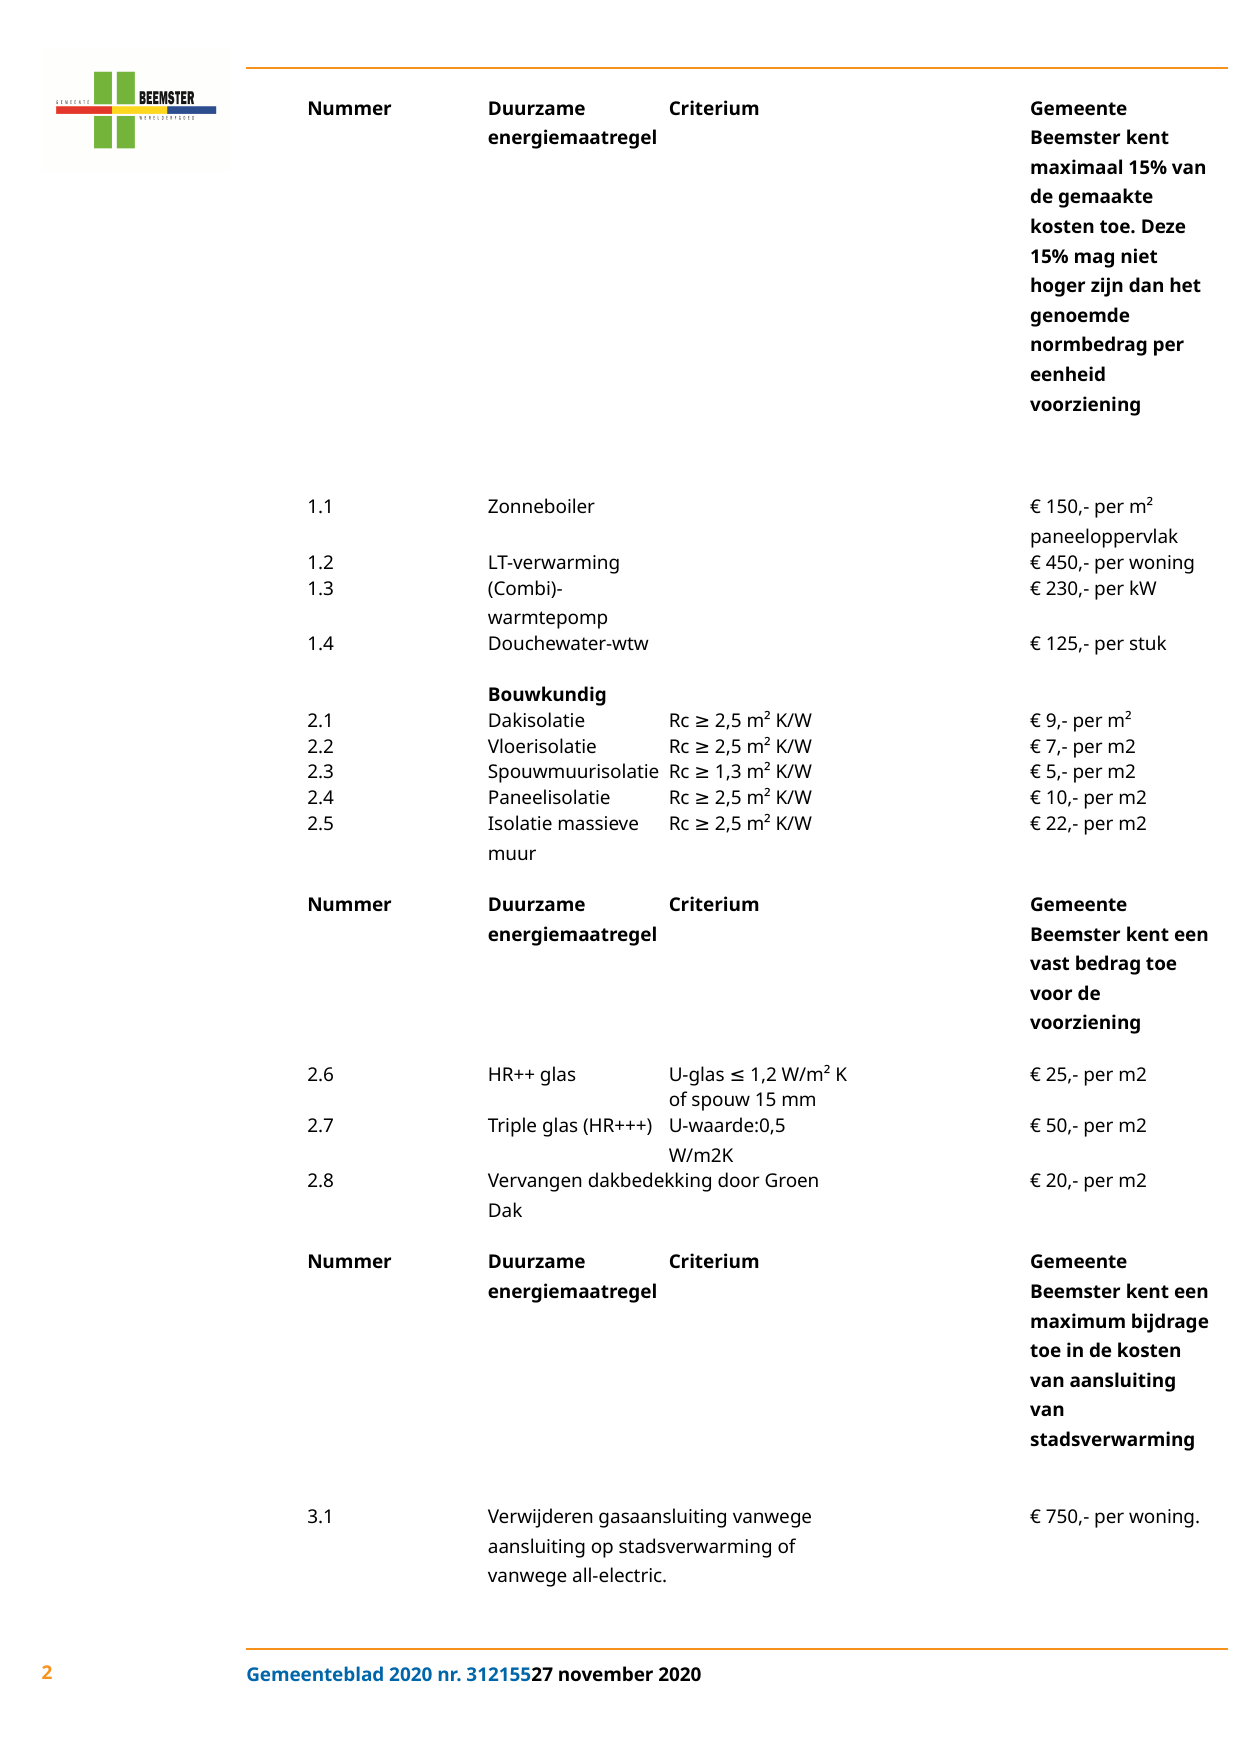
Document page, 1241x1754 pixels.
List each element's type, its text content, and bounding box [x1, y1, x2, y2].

table_cell [849, 1452, 1030, 1478]
table_cell HR++ glas [488, 1061, 668, 1087]
table_cell Spouwmuurisolatie [488, 759, 668, 784]
table_cell 1.1 [307, 494, 488, 549]
table_header Nummer [307, 95, 488, 416]
table_cell [849, 575, 1030, 630]
table_cell [488, 468, 668, 494]
table_cell 2.7 [307, 1113, 488, 1168]
table_cell € 25,- per m2 [1030, 1061, 1211, 1087]
table_cell [1030, 1588, 1211, 1612]
table_cell € 150,- per m² paneeloppervlak [1030, 494, 1211, 549]
table_cell Rc ≥ 1,3 m² K/W [669, 759, 849, 784]
table_header Duurzame energiemaatregel [488, 95, 668, 416]
table_cell [307, 681, 488, 707]
table_cell € 125,- per stuk [1030, 630, 1211, 656]
table_cell € 7,- per m2 [1030, 733, 1211, 759]
table_cell [488, 865, 668, 891]
table_cell Vloerisolatie [488, 733, 668, 759]
table_cell 1.4 [307, 630, 488, 656]
table_cell [669, 681, 849, 707]
table_cell [488, 442, 668, 468]
table_cell [488, 1223, 668, 1249]
table_cell € 230,- per kW [1030, 575, 1211, 630]
table_cell Criterium [669, 891, 849, 1035]
table_cell LT-verwarming [488, 549, 668, 575]
table_cell [849, 656, 1030, 681]
table_cell [1030, 656, 1211, 681]
table_cell [669, 865, 849, 891]
table_cell 1.2 [307, 549, 488, 575]
table_cell Rc ≥ 2,5 m² K/W [669, 707, 849, 733]
table_cell Douchewater-wtw [488, 630, 668, 656]
table_cell [849, 707, 1030, 733]
table_cell € 50,- per m2 [1030, 1113, 1211, 1168]
table_cell 2.4 [307, 784, 488, 810]
table_cell [849, 1478, 1030, 1503]
table_cell [1030, 468, 1211, 494]
table_cell [488, 1087, 668, 1112]
table_cell Gemeente Beemster kent een vast bedrag toe voor de voorziening [1030, 891, 1211, 1035]
table_cell [1030, 442, 1211, 468]
table_cell € 750,- per woning. [1030, 1504, 1211, 1588]
table_cell € 22,- per m2 [1030, 810, 1211, 865]
table_cell [307, 1035, 488, 1061]
table_cell Nummer [307, 891, 488, 1035]
table_cell 2.2 [307, 733, 488, 759]
table_cell Criterium [669, 1249, 849, 1452]
table_cell [849, 1588, 1030, 1612]
table_cell [849, 1504, 1030, 1588]
table_cell [849, 468, 1030, 494]
table_cell [488, 416, 668, 442]
table_cell 2.5 [307, 810, 488, 865]
table_cell Nummer [307, 1249, 488, 1452]
table_cell of spouw 15 mm [669, 1087, 849, 1112]
table_cell 2.6 [307, 1061, 488, 1087]
table_cell [1030, 1087, 1211, 1112]
table_cell [307, 1478, 488, 1503]
picture [41, 47, 231, 172]
table_cell [849, 1035, 1030, 1061]
table_cell [1030, 1223, 1211, 1249]
table_cell [849, 1087, 1030, 1112]
table_cell [849, 1223, 1030, 1249]
table_cell [849, 810, 1030, 865]
table_cell 2.1 [307, 707, 488, 733]
table_cell [849, 494, 1030, 549]
table_cell [669, 1452, 849, 1478]
table_cell [307, 656, 488, 681]
table_cell € 5,- per m2 [1030, 759, 1211, 784]
table_cell [488, 1588, 849, 1612]
table_cell [849, 1061, 1030, 1087]
table_cell [307, 416, 488, 442]
table_cell U-waarde:0,5 W/m2K [669, 1113, 849, 1168]
table_cell Rc ≥ 2,5 m² K/W [669, 733, 849, 759]
table_header Gemeente Beemster kent maximaal 15% van de gemaakte kosten toe. Deze 15% mag niet hoger zijn dan het genoemde normbedrag per eenheid voorziening [1030, 95, 1211, 416]
table_cell [1030, 1478, 1211, 1503]
table_cell [669, 656, 849, 681]
table_cell [307, 442, 488, 468]
table_cell [849, 784, 1030, 810]
table_cell [849, 442, 1030, 468]
table_cell [669, 442, 849, 468]
table_cell [488, 1452, 668, 1478]
table_cell [669, 575, 849, 630]
table_cell [307, 865, 488, 891]
table_cell € 20,- per m2 [1030, 1168, 1211, 1223]
table_cell [849, 891, 1030, 1035]
table_cell [1030, 865, 1211, 891]
table_cell [307, 1087, 488, 1112]
table_cell [307, 468, 488, 494]
table_cell Vervangen dakbedekking door Groen Dak [488, 1168, 849, 1223]
table_cell [849, 549, 1030, 575]
table_cell Verwijderen gasaansluiting vanwege aansluiting op stadsverwarming of vanwege all-electric. [488, 1504, 849, 1588]
table_cell [307, 1588, 488, 1612]
table_cell Dakisolatie [488, 707, 668, 733]
table_cell [1030, 416, 1211, 442]
table_cell Bouwkundig [488, 681, 668, 707]
table_cell [849, 865, 1030, 891]
table_cell [669, 549, 849, 575]
table_cell [849, 1249, 1030, 1452]
table_cell [669, 1223, 849, 1249]
table_cell Rc ≥ 2,5 m² K/W [669, 784, 849, 810]
table_cell [849, 416, 1030, 442]
table_cell [669, 494, 849, 549]
table_cell Duurzame energiemaatregel [488, 891, 668, 1035]
table_cell [1030, 681, 1211, 707]
table_cell [849, 759, 1030, 784]
table_cell [669, 630, 849, 656]
table_cell € 10,- per m2 [1030, 784, 1211, 810]
table_cell Zonneboiler [488, 494, 668, 549]
table_cell Rc ≥ 2,5 m² K/W [669, 810, 849, 865]
table_cell € 9,- per m² [1030, 707, 1211, 733]
table_cell Triple glas (HR+++) [488, 1113, 668, 1168]
table_cell 2.3 [307, 759, 488, 784]
table_cell [849, 681, 1030, 707]
table_cell [669, 416, 849, 442]
table_cell [669, 1478, 849, 1503]
table_cell [488, 656, 668, 681]
table_cell [307, 1223, 488, 1249]
table_cell Gemeente Beemster kent een maximum bijdrage toe in de kosten van aansluiting van stadsverwarming [1030, 1249, 1211, 1452]
table_cell [849, 1113, 1030, 1168]
table_cell [488, 1035, 668, 1061]
table_cell 1.3 [307, 575, 488, 630]
table_cell (Combi)-warmtepomp [488, 575, 668, 630]
table_cell [488, 1478, 668, 1503]
table_cell [307, 1452, 488, 1478]
table_cell [669, 1035, 849, 1061]
table_cell [669, 468, 849, 494]
table_cell € 450,- per woning [1030, 549, 1211, 575]
table_cell 3.1 [307, 1504, 488, 1588]
table_header [849, 95, 1030, 416]
table_cell Paneelisolatie [488, 784, 668, 810]
table_cell [849, 733, 1030, 759]
table_cell Duurzame energiemaatregel [488, 1249, 668, 1452]
table_cell U-glas ≤ 1,2 W/m² K [669, 1061, 849, 1087]
table_cell Isolatie massieve muur [488, 810, 668, 865]
table_cell [849, 630, 1030, 656]
table_cell [849, 1168, 1030, 1223]
table_header Criterium [669, 95, 849, 416]
table_cell [1030, 1452, 1211, 1478]
table_cell [1030, 1035, 1211, 1061]
table_cell 2.8 [307, 1168, 488, 1223]
